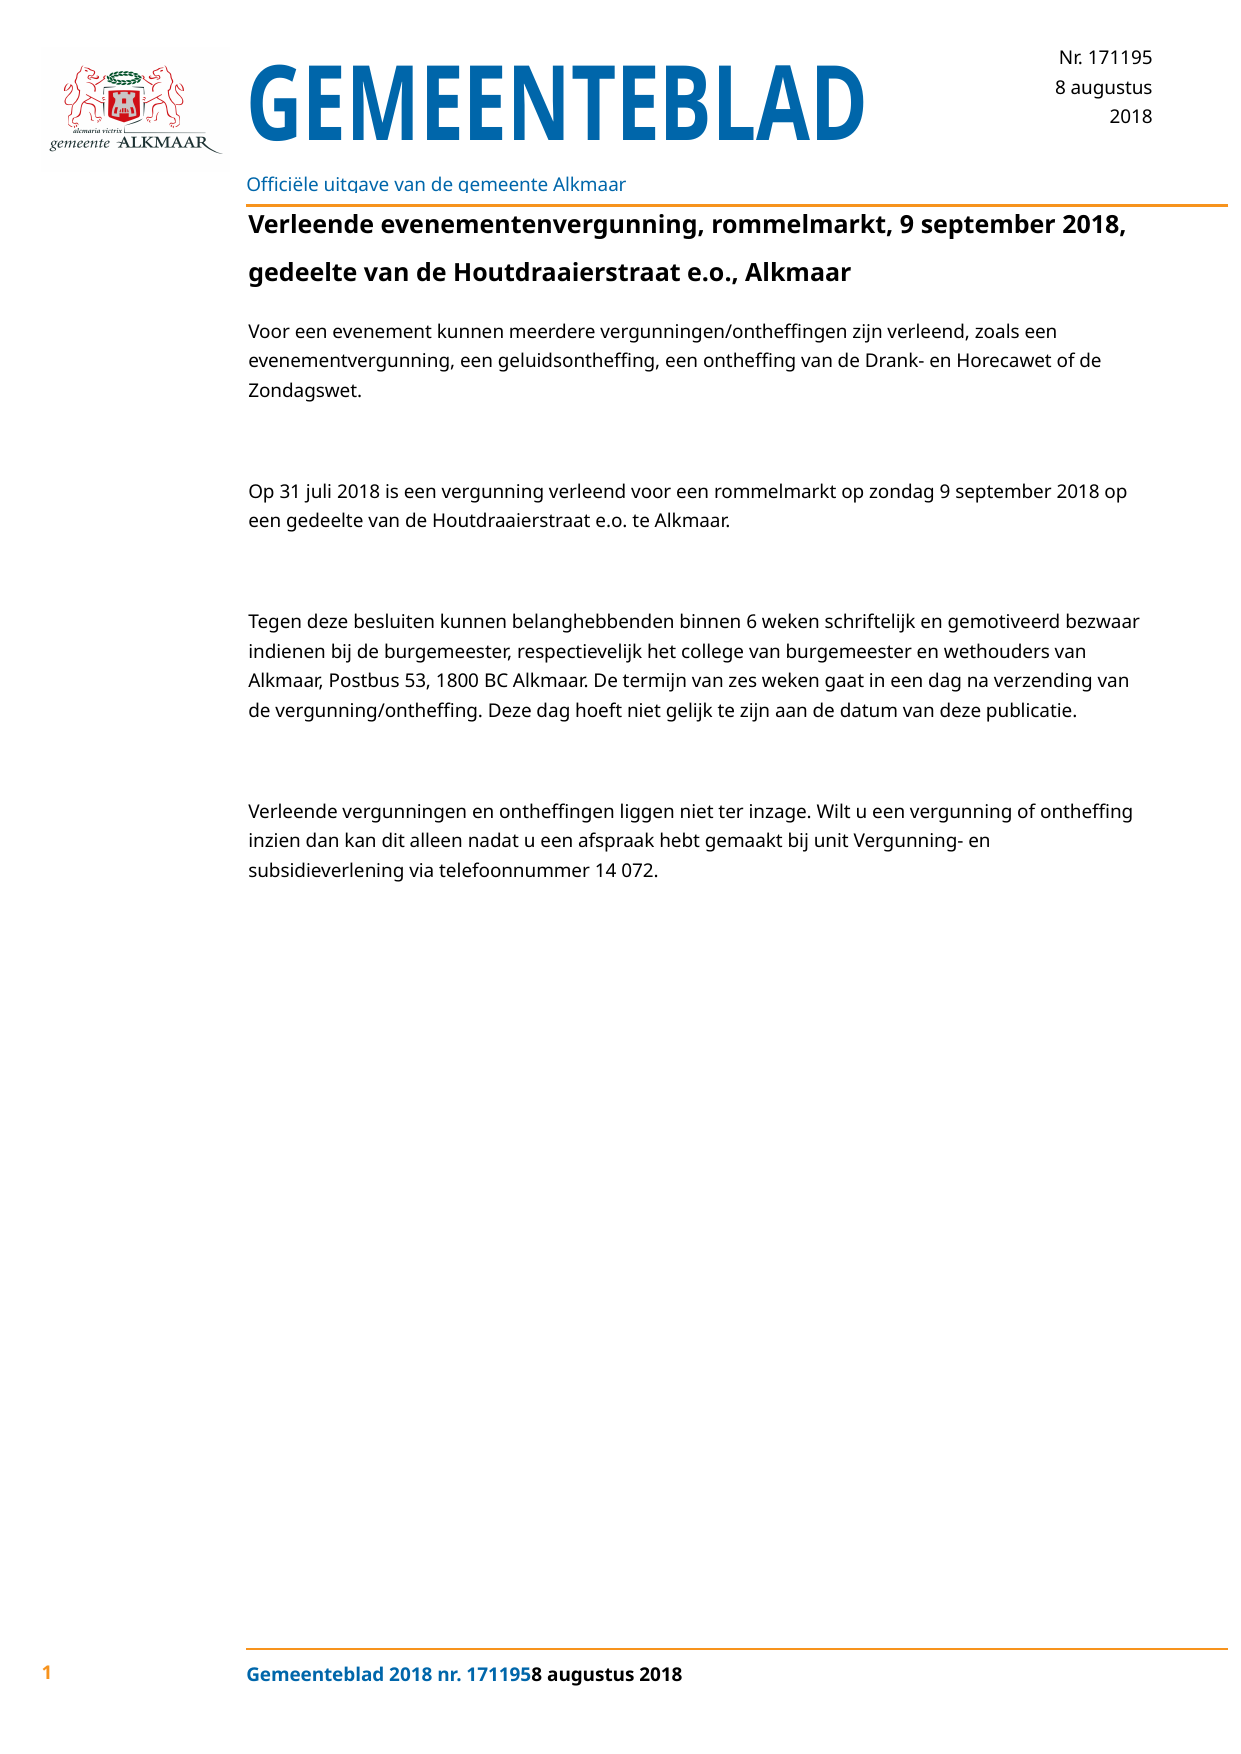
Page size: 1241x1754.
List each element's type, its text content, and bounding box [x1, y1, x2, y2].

picture [41, 47, 231, 172]
text Voor een evenement kunnen meerdere vergunningen/ontheffingen zijn verleend, zoals een evenementvergunning, een geluidsontheffing, een ontheffing van de Drank- en Horecawet of de Zondagswet. [248, 318, 1152, 403]
text Tegen deze besluiten kunnen belanghebbenden binnen 6 weken schriftelijk en gemotiveerd bezwaar indienen bij de burgemeester, respectievelijk het college van burgemeester en wethouders van Alkmaar, Postbus 53, 1800 BC Alkmaar. De termijn van zes weken gaat in een dag na verzending van de vergunning/ontheffing. Deze dag hoeft niet gelijk te zijn aan de datum van deze publicatie. [248, 608, 1152, 723]
text Verleende evenementenvergunning, rommelmarkt, 9 september 2018, gedeelte van de Houtdraaierstraat e.o., Alkmaar [248, 207, 1152, 288]
text Op 31 juli 2018 is een vergunning verleend voor een rommelmarkt op zondag 9 september 2018 op een gedeelte van de Houtdraaierstraat e.o. te Alkmaar. [248, 478, 1152, 533]
text Verleende vergunningen en ontheffingen liggen niet ter inzage. Wilt u een vergunning of ontheffing inzien dan kan dit alleen nadat u een afspraak hebt gemaakt bij unit Vergunning- en subsidieverlening via telefoonnummer 14 072. [248, 798, 1152, 883]
